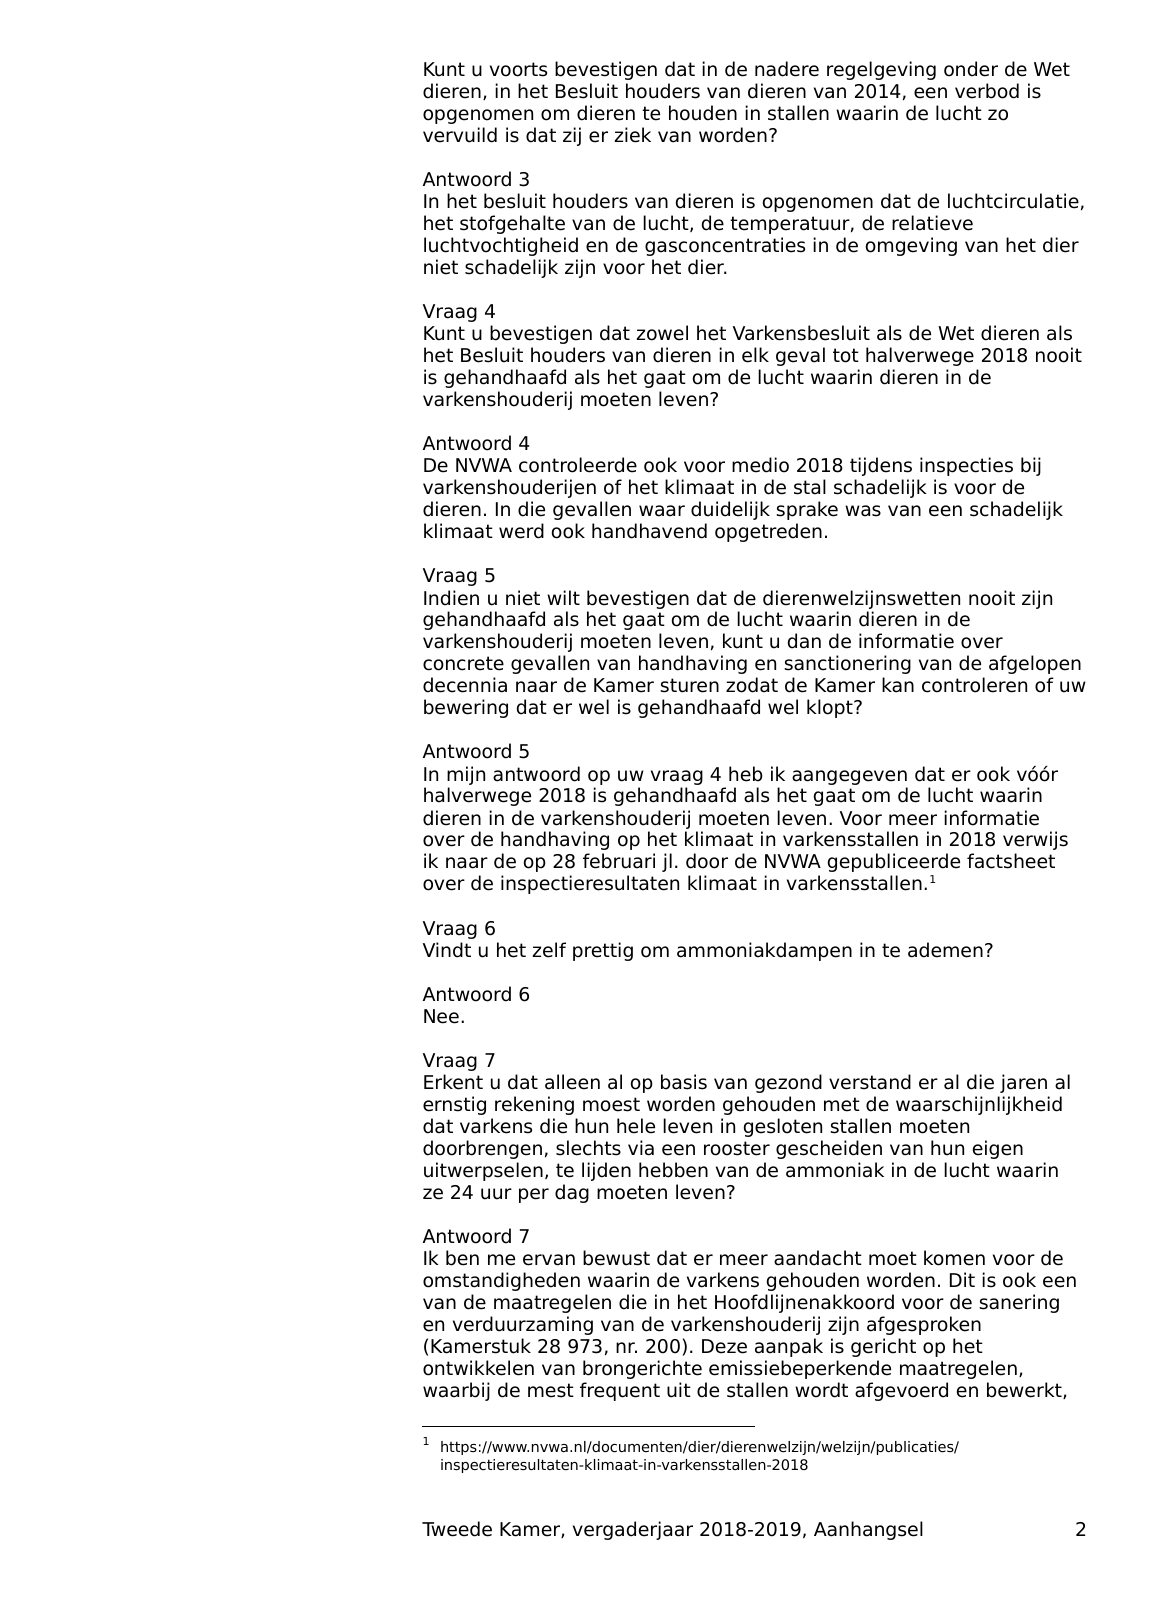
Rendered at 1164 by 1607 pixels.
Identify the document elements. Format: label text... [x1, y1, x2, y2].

text De NVWA controleerde ook voor medio 2018 tijdens inspecties bij varkenshouderijen of het klimaat in de stal schadelijk is voor de dieren. In die gevallen waar duidelijk sprake was van een schadelijk klimaat werd ook handhavend opgetreden. [422, 455, 1087, 543]
text Indien u niet wilt bevestigen dat de dierenwelzijnswetten nooit zijn gehandhaafd als het gaat om de lucht waarin dieren in de varkenshouderij moeten leven, kunt u dan de informatie over concrete gevallen van handhaving en sanctionering van de afgelopen decennia naar de Kamer sturen zodat de Kamer kan controleren of uw bewering dat er wel is gehandhaafd wel klopt? [422, 587, 1087, 719]
text Kunt u bevestigen dat zowel het Varkensbesluit als de Wet dieren als het Besluit houders van dieren in elk geval tot halverwege 2018 nooit is gehandhaafd als het gaat om de lucht waarin dieren in de varkenshouderij moeten leven? [422, 323, 1087, 411]
text Vraag 5 [422, 565, 1087, 587]
text Antwoord 6 [422, 984, 1087, 1006]
text Vraag 6 [422, 917, 1087, 939]
text https://www.nvwa.nl/documenten/dier/dierenwelzijn/welzijn/publicaties/inspectieresultaten-klimaat-in-varkensstallen-2018 [422, 1435, 1087, 1474]
text Antwoord 7 [422, 1226, 1087, 1248]
text Erkent u dat alleen al op basis van gezond verstand er al die jaren al ernstig rekening moest worden gehouden met de waarschijnlijkheid dat varkens die hun hele leven in gesloten stallen moeten doorbrengen, slechts via een rooster gescheiden van hun eigen uitwerpselen, te lijden hebben van de ammoniak in de lucht waarin ze 24 uur per dag moeten leven? [422, 1072, 1087, 1204]
text Antwoord 3 [422, 169, 1087, 191]
text Nee. [422, 1006, 1087, 1028]
text Kunt u voorts bevestigen dat in de nadere regelgeving onder de Wet dieren, in het Besluit houders van dieren van 2014, een verbod is opgenomen om dieren te houden in stallen waarin de lucht zo vervuild is dat zij er ziek van worden? [422, 59, 1087, 147]
text Vraag 4 [422, 301, 1087, 323]
text Vraag 7 [422, 1050, 1087, 1072]
text In mijn antwoord op uw vraag 4 heb ik aangegeven dat er ook vóór halverwege 2018 is gehandhaafd als het gaat om de lucht waarin dieren in de varkenshouderij moeten leven. Voor meer informatie over de handhaving op het klimaat in varkensstallen in 2018 verwijs ik naar de op 28 februari jl. door de NVWA gepubliceerde factsheet over de inspectieresultaten klimaat in varkensstallen. [422, 763, 1087, 895]
text Antwoord 4 [422, 433, 1087, 455]
text Vindt u het zelf prettig om ammoniakdampen in te ademen? [422, 939, 1087, 961]
text Ik ben me ervan bewust dat er meer aandacht moet komen voor de omstandigheden waarin de varkens gehouden worden. Dit is ook een van de maatregelen die in het Hoofdlijnenakkoord voor de sanering en verduurzaming van de varkenshouderij zijn afgesproken (Kamerstuk 28 973, nr. 200). Deze aanpak is gericht op het ontwikkelen van brongerichte emissiebeperkende maatregelen, waarbij de mest frequent uit de stallen wordt afgevoerd en bewerkt, [422, 1248, 1087, 1402]
text Antwoord 5 [422, 741, 1087, 763]
text In het besluit houders van dieren is opgenomen dat de luchtcirculatie, het stofgehalte van de lucht, de temperatuur, de relatieve luchtvochtigheid en de gasconcentraties in de omgeving van het dier niet schadelijk zijn voor het dier. [422, 191, 1087, 279]
